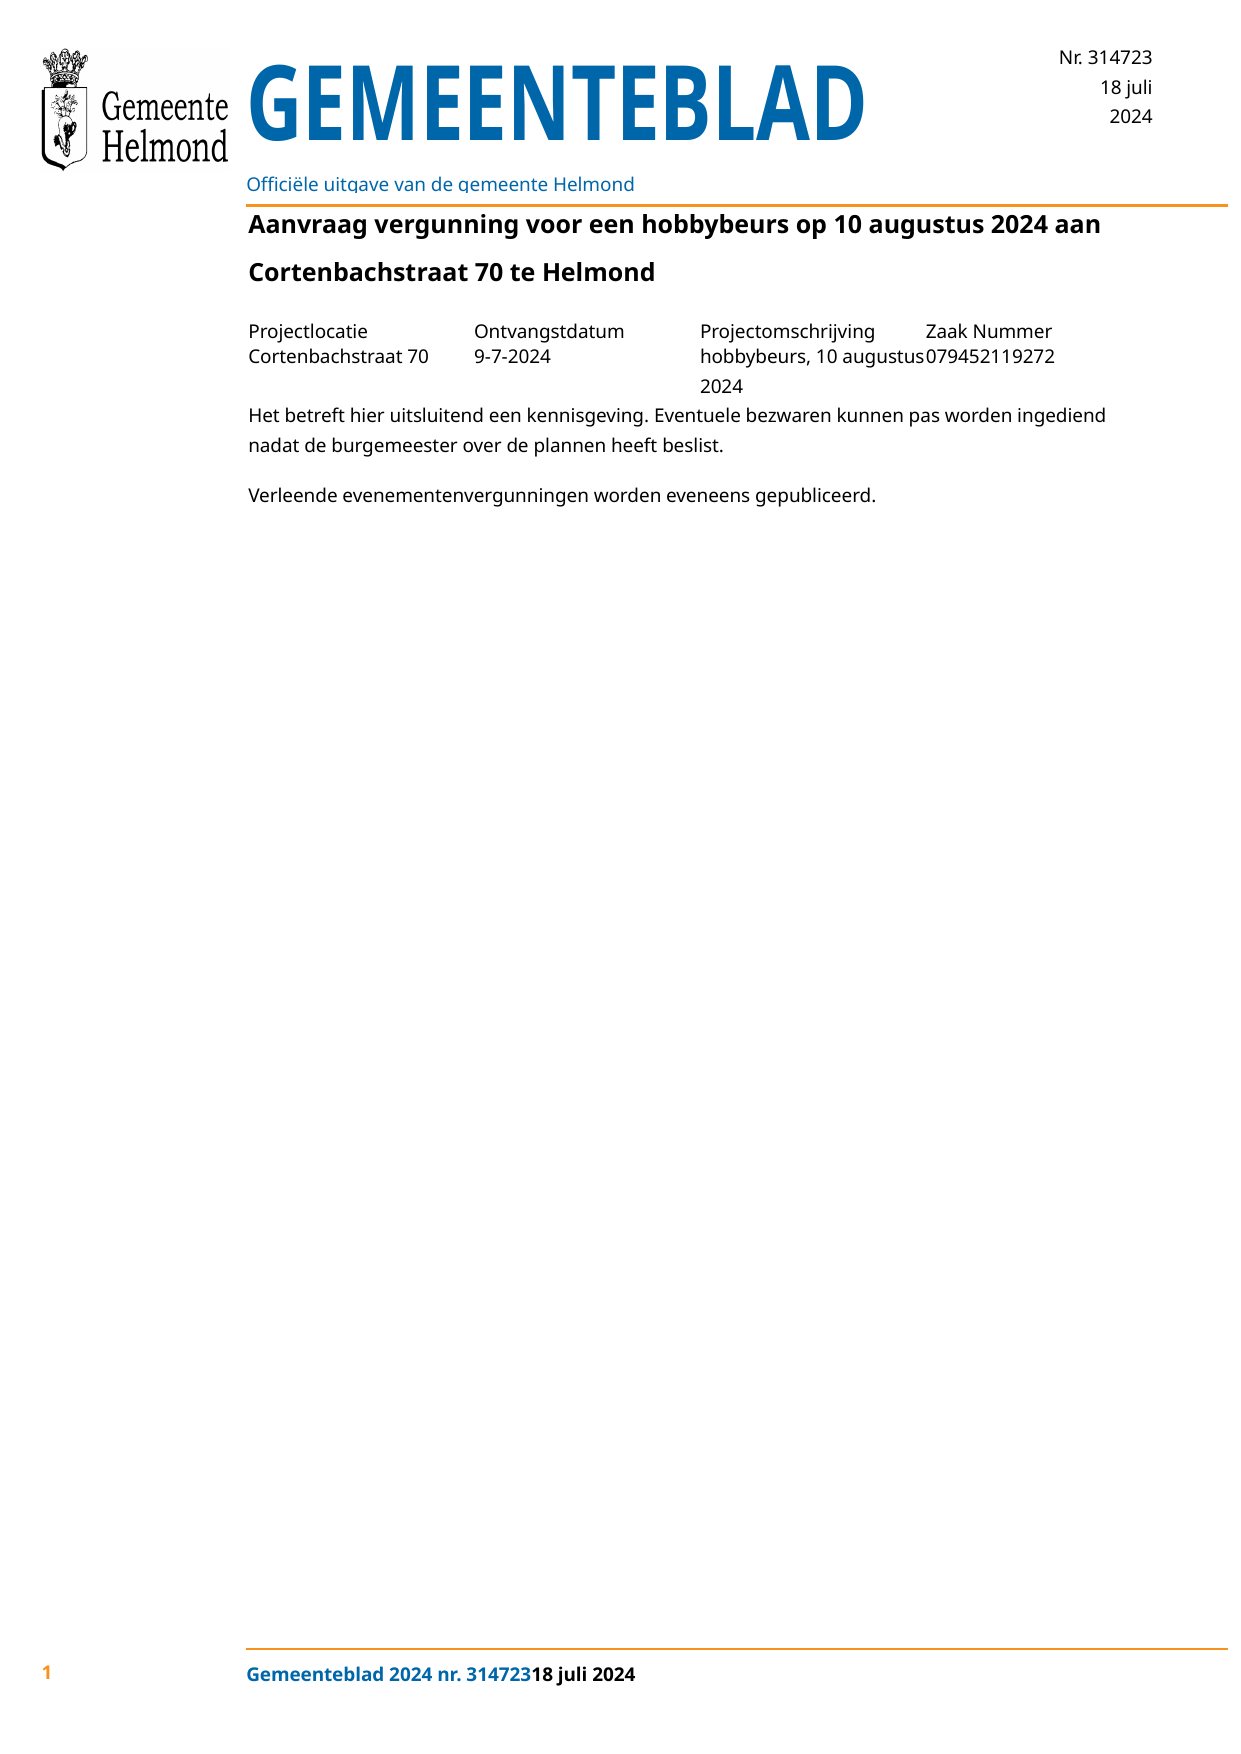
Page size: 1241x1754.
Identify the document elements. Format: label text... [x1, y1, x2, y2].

table_header Projectomschrijving [700, 318, 926, 344]
table_cell Cortenbachstraat 70 [248, 344, 474, 399]
text Het betreft hier uitsluitend een kennisgeving. Eventuele bezwaren kunnen pas worden ingediend nadat de burgemeester over de plannen heeft beslist. [248, 402, 1152, 458]
table_cell hobbybeurs, 10 augustus 2024 [700, 344, 926, 399]
table_cell 079452119272 [926, 344, 1152, 399]
text Verleende evenementenvergunningen worden eveneens gepubliceerd. [248, 482, 1152, 508]
table_cell 9-7-2024 [474, 344, 700, 399]
table_header Ontvangstdatum [474, 318, 700, 344]
text Aanvraag vergunning voor een hobbybeurs op 10 augustus 2024 aan Cortenbachstraat 70 te Helmond [248, 207, 1152, 288]
table_header Zaak Nummer [926, 318, 1152, 344]
table_header Projectlocatie [248, 318, 474, 344]
picture [41, 47, 231, 172]
